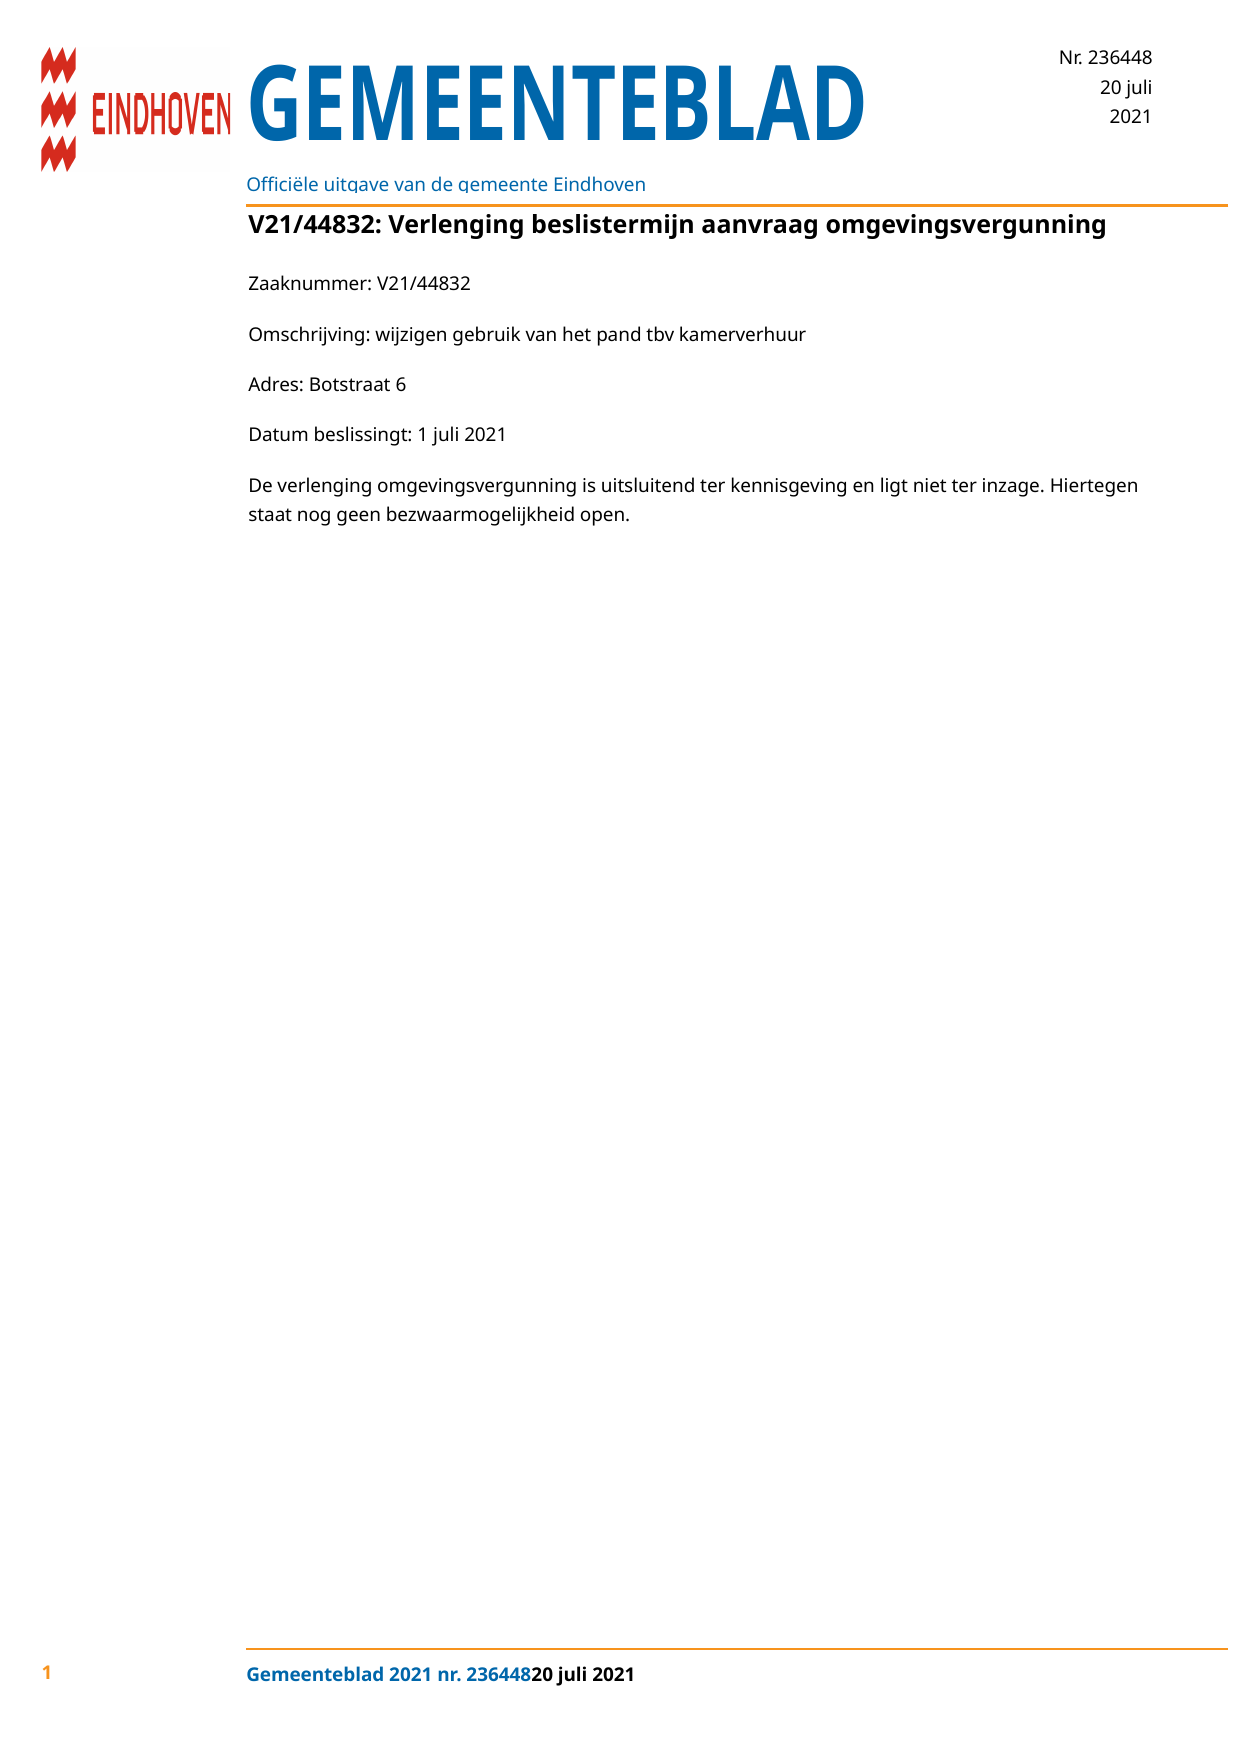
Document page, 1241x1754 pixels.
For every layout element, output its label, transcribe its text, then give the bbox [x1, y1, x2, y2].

text Adres: Botstraat 6 [248, 371, 1152, 397]
text Datum beslissingt: 1 juli 2021 [248, 422, 1152, 447]
text V21/44832: Verlenging beslistermijn aanvraag omgevingsvergunning [248, 207, 1152, 241]
text De verlenging omgevingsvergunning is uitsluitend ter kennisgeving en ligt niet ter inzage. Hiertegen staat nog geen bezwaarmogelijkheid open. [248, 472, 1152, 527]
picture [41, 47, 231, 172]
text Zaaknummer: V21/44832 [248, 270, 1152, 296]
text Omschrijving: wijzigen gebruik van het pand tbv kamerverhuur [248, 321, 1152, 346]
